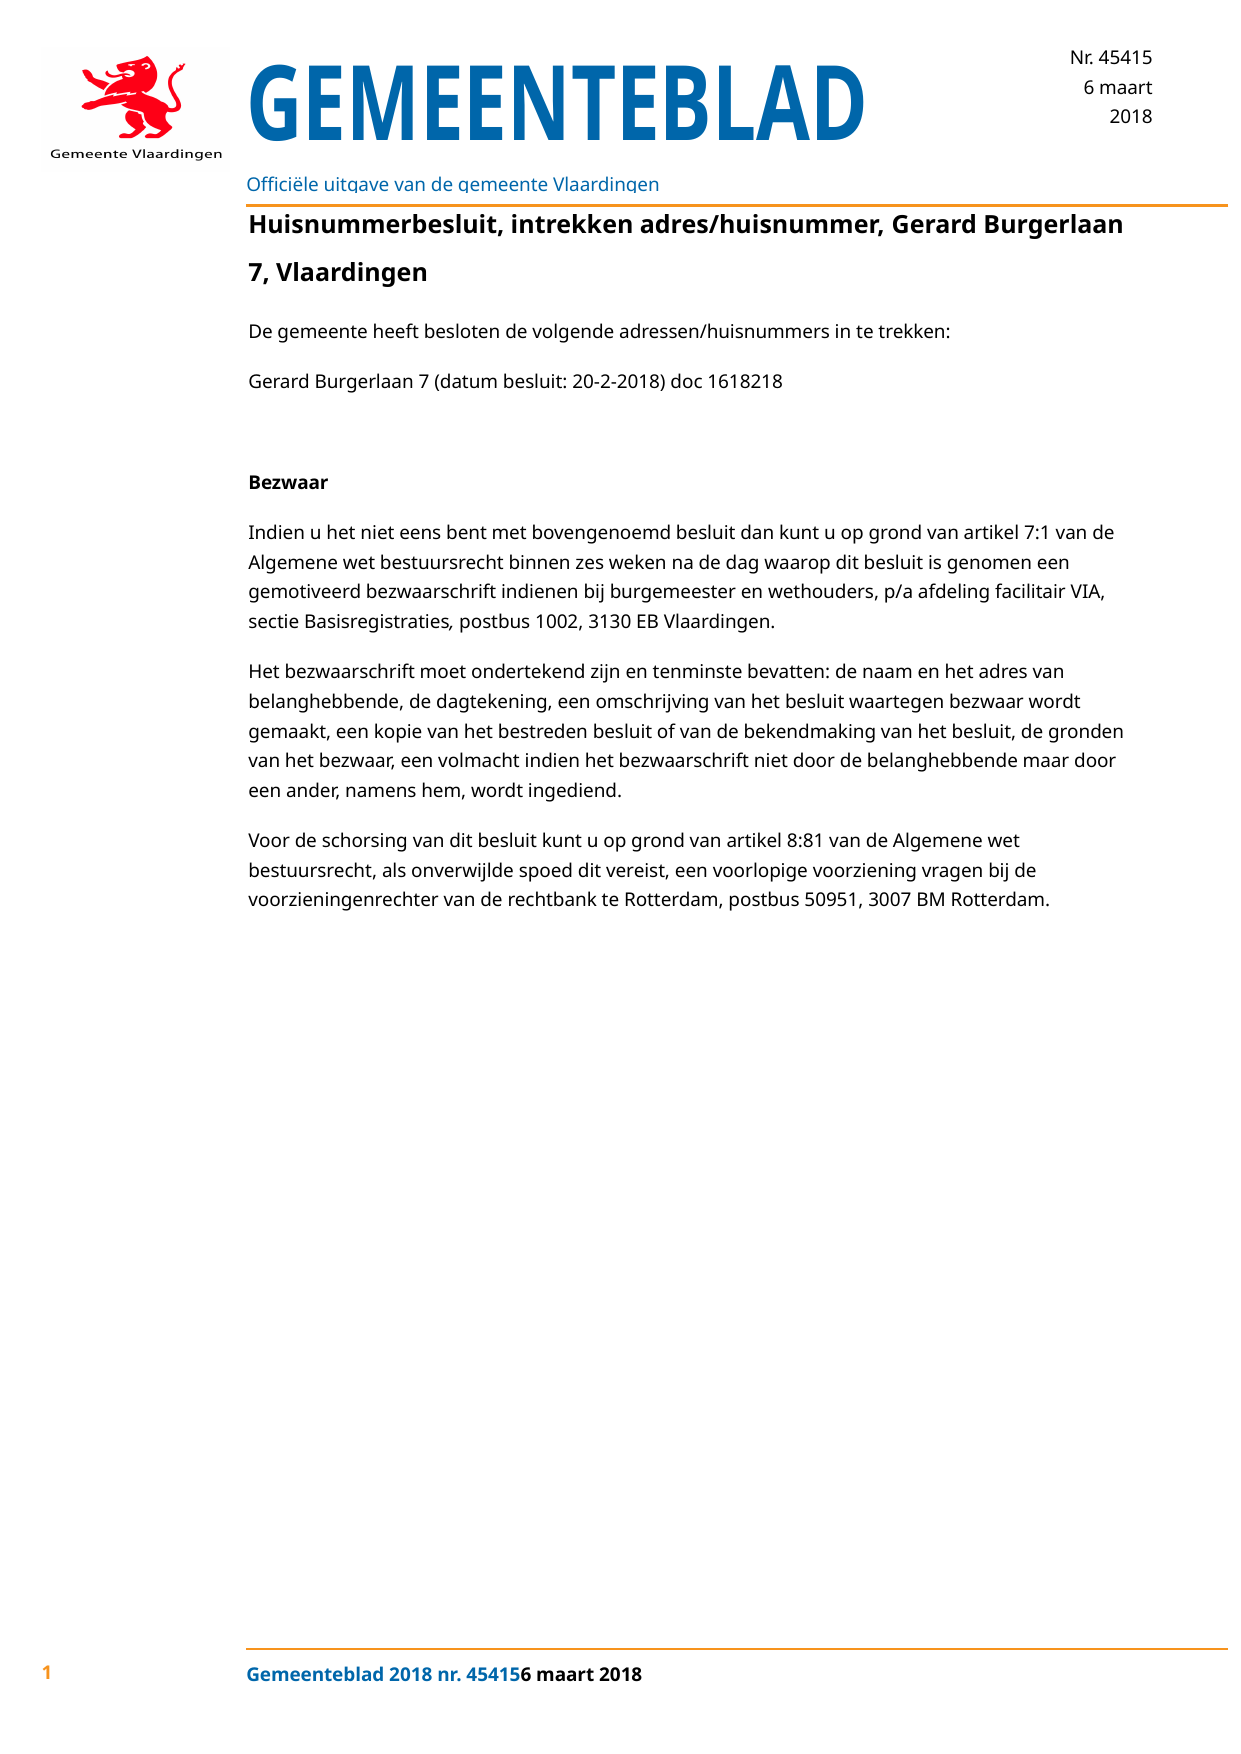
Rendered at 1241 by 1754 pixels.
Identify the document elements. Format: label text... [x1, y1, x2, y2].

text Indien u het niet eens bent met bovengenoemd besluit dan kunt u op grond van artikel 7:1 van de Algemene wet bestuursrecht binnen zes weken na de dag waarop dit besluit is genomen een gemotiveerd bezwaarschrift indienen bij burgemeester en wethouders, p/a afdeling facilitair VIA, sectie Basisregistraties, postbus 1002, 3130 EB Vlaardingen. [248, 519, 1152, 634]
text Gerard Burgerlaan 7 (datum besluit: 20-2-2018) doc 1618218 [248, 368, 1152, 394]
text Het bezwaarschrift moet ondertekend zijn en tenminste bevatten: de naam en het adres van belanghebbende, de dagtekening, een omschrijving van het besluit waartegen bezwaar wordt gemaakt, een kopie van het bestreden besluit of van de bekendmaking van het besluit, de gronden van het bezwaar, een volmacht indien het bezwaarschrift niet door de belanghebbende maar door een ander, namens hem, wordt ingediend. [248, 659, 1152, 803]
text De gemeente heeft besloten de volgende adressen/huisnummers in te trekken: [248, 318, 1152, 344]
text Voor de schorsing van dit besluit kunt u op grond van artikel 8:81 van de Algemene wet bestuursrecht, als onverwijlde spoed dit vereist, een voorlopige voorziening vragen bij de voorzieningenrechter van de rechtbank te Rotterdam, postbus 50951, 3007 BM Rotterdam. [248, 827, 1152, 912]
text Huisnummerbesluit, intrekken adres/huisnummer, Gerard Burgerlaan 7, Vlaardingen [248, 207, 1152, 288]
picture [41, 47, 231, 172]
text Bezwaar [248, 469, 1152, 495]
